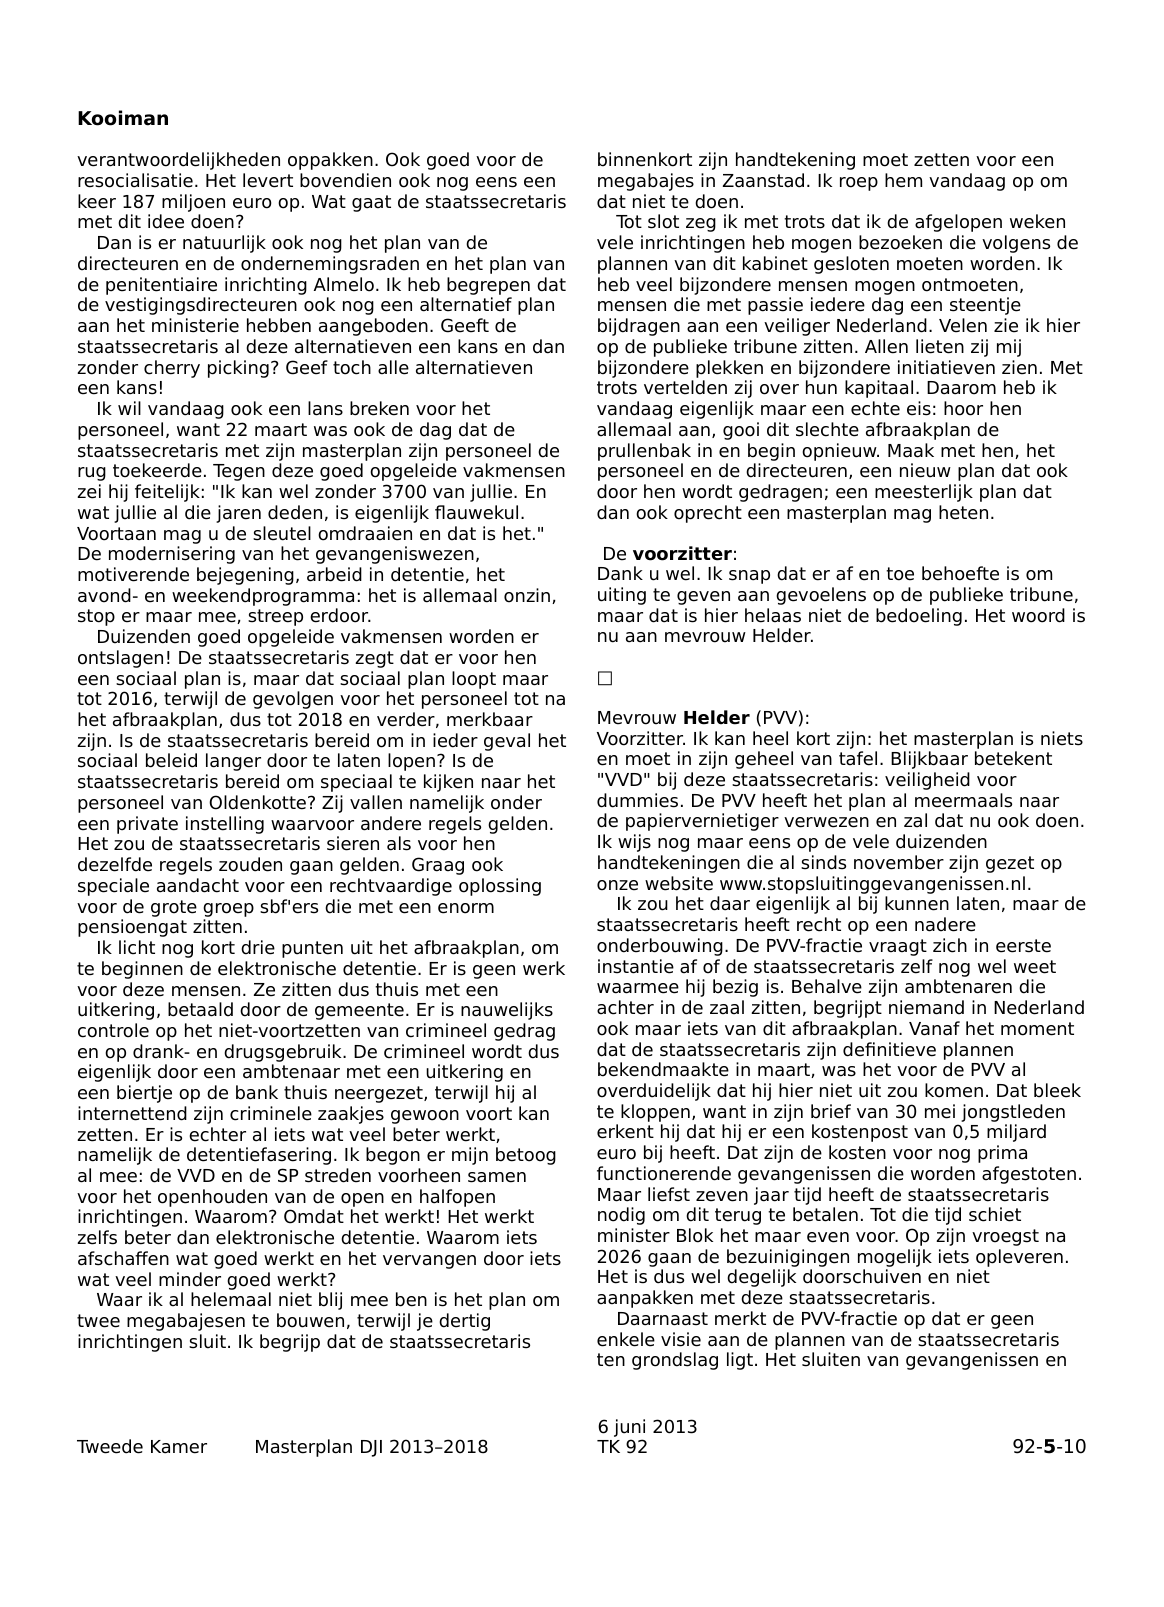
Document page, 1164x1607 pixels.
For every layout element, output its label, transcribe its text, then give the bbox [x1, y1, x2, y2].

text □ [596, 667, 1087, 688]
text Ik wil vandaag ook een lans breken voor het personeel, want 22 maart was ook de dag dat de staatssecretaris met zijn masterplan zijn personeel de rug toekeerde. Tegen deze goed opgeleide vakmensen zei hij feitelijk: "Ik kan wel zonder 3700 van jullie. En wat jullie al die jaren deden, is eigenlijk flauwekul. Voortaan mag u de sleutel omdraaien en dat is het." De modernisering van het gevangeniswezen, motiverende bejegening, arbeid in detentie, het avond- en weekendprogramma: het is allemaal onzin, stop er maar mee, streep erdoor. [77, 399, 567, 627]
text Mevrouw Helder (PVV): [596, 708, 1087, 728]
text Ik licht nog kort drie punten uit het afbraakplan, om te beginnen de elektronische detentie. Er is geen werk voor deze mensen. Ze zitten dus thuis met een uitkering, betaald door de gemeente. Er is nauwelijks controle op het niet-voortzetten van crimineel gedrag en op drank- en drugsgebruik. De crimineel wordt dus eigenlijk door een ambtenaar met een uitkering en een biertje op de bank thuis neergezet, terwijl hij al internettend zijn criminele zaakjes gewoon voort kan zetten. Er is echter al iets wat veel beter werkt, namelijk de detentiefasering. Ik begon er mijn betoog al mee: de VVD en de SP streden voorheen samen voor het openhouden van de open en halfopen inrichtingen. Waarom? Omdat het werkt! Het werkt zelfs beter dan elektronische detentie. Waarom iets afschaffen wat goed werkt en het vervangen door iets wat veel minder goed werkt? [77, 938, 567, 1290]
text Duizenden goed opgeleide vakmensen worden er ontslagen! De staatssecretaris zegt dat er voor hen een sociaal plan is, maar dat sociaal plan loopt maar tot 2016, terwijl de gevolgen voor het personeel tot na het afbraakplan, dus tot 2018 en verder, merkbaar zijn. Is de staatssecretaris bereid om in ieder geval het sociaal beleid langer door te laten lopen? Is de staatssecretaris bereid om speciaal te kijken naar het personeel van Oldenkotte? Zij vallen namelijk onder een private instelling waarvoor andere regels gelden. Het zou de staatssecretaris sieren als voor hen dezelfde regels zouden gaan gelden. Graag ook speciale aandacht voor een rechtvaardige oplossing voor de grote groep sbf'ers die met een enorm pensioengat zitten. [77, 627, 567, 938]
text Dan is er natuurlijk ook nog het plan van de directeuren en de ondernemingsraden en het plan van de penitentiaire inrichting Almelo. Ik heb begrepen dat de vestigingsdirecteuren ook nog een alternatief plan aan het ministerie hebben aangeboden. Geeft de staatssecretaris al deze alternatieven een kans en dan zonder cherry picking? Geef toch alle alternatieven een kans! [77, 233, 567, 399]
text Tot slot zeg ik met trots dat ik de afgelopen weken vele inrichtingen heb mogen bezoeken die volgens de plannen van dit kabinet gesloten moeten worden. Ik heb veel bijzondere mensen mogen ontmoeten, mensen die met passie iedere dag een steentje bijdragen aan een veiliger Nederland. Velen zie ik hier op de publieke tribune zitten. Allen lieten zij mij bijzondere plekken en bijzondere initiatieven zien. Met trots vertelden zij over hun kapitaal. Daarom heb ik vandaag eigenlijk maar een echte eis: hoor hen allemaal aan, gooi dit slechte afbraakplan de prullenbak in en begin opnieuw. Maak met hen, het personeel en de directeuren, een nieuw plan dat ook door hen wordt gedragen; een meesterlijk plan dat dan ook oprecht een masterplan mag heten. [596, 212, 1087, 523]
text Voorzitter. Ik kan heel kort zijn: het masterplan is niets en moet in zijn geheel van tafel. Blijkbaar betekent "VVD" bij deze staatssecretaris: veiligheid voor dummies. De PVV heeft het plan al meermaals naar de papiervernietiger verwezen en zal dat nu ook doen. Ik wijs nog maar eens op de vele duizenden handtekeningen die al sinds november zijn gezet op onze website www.stopsluitinggevangenissen.nl. [596, 728, 1087, 894]
text Ik zou het daar eigenlijk al bij kunnen laten, maar de staatssecretaris heeft recht op een nadere onderbouwing. De PVV-fractie vraagt zich in eerste instantie af of de staatssecretaris zelf nog wel weet waarmee hij bezig is. Behalve zijn ambtenaren die achter in de zaal zitten, begrijpt niemand in Nederland ook maar iets van dit afbraakplan. Vanaf het moment dat de staatssecretaris zijn definitieve plannen bekendmaakte in maart, was het voor de PVV al overduidelijk dat hij hier niet uit zou komen. Dat bleek te kloppen, want in zijn brief van 30 mei jongstleden erkent hij dat hij er een kostenpost van 0,5 miljard euro bij heeft. Dat zijn de kosten voor nog prima functionerende gevangenissen die worden afgestoten. Maar liefst zeven jaar tijd heeft de staatssecretaris nodig om dit terug te betalen. Tot die tijd schiet minister Blok het maar even voor. Op zijn vroegst na 2026 gaan de bezuinigingen mogelijk iets opleveren. Het is dus wel degelijk doorschuiven en niet aanpakken met deze staatssecretaris. [596, 894, 1087, 1309]
text De voorzitter: [596, 543, 1087, 564]
text verantwoordelijkheden oppakken. Ook goed voor de resocialisatie. Het levert bovendien ook nog eens een keer 187 miljoen euro op. Wat gaat de staatssecretaris met dit idee doen? [77, 150, 567, 233]
text Waar ik al helemaal niet blij mee ben is het plan om twee megabajesen te bouwen, terwijl je dertig inrichtingen sluit. Ik begrijp dat de staatssecretaris [77, 1290, 567, 1352]
text Daarnaast merkt de PVV-fractie op dat er geen enkele visie aan de plannen van de staatssecretaris ten grondslag ligt. Het sluiten van gevangenissen en [596, 1309, 1087, 1371]
text Dank u wel. Ik snap dat er af en toe behoefte is om uiting te geven aan gevoelens op de publieke tribune, maar dat is hier helaas niet de bedoeling. Het woord is nu aan mevrouw Helder. [596, 564, 1087, 647]
text binnenkort zijn handtekening moet zetten voor een megabajes in Zaanstad. Ik roep hem vandaag op om dat niet te doen. [596, 150, 1087, 212]
